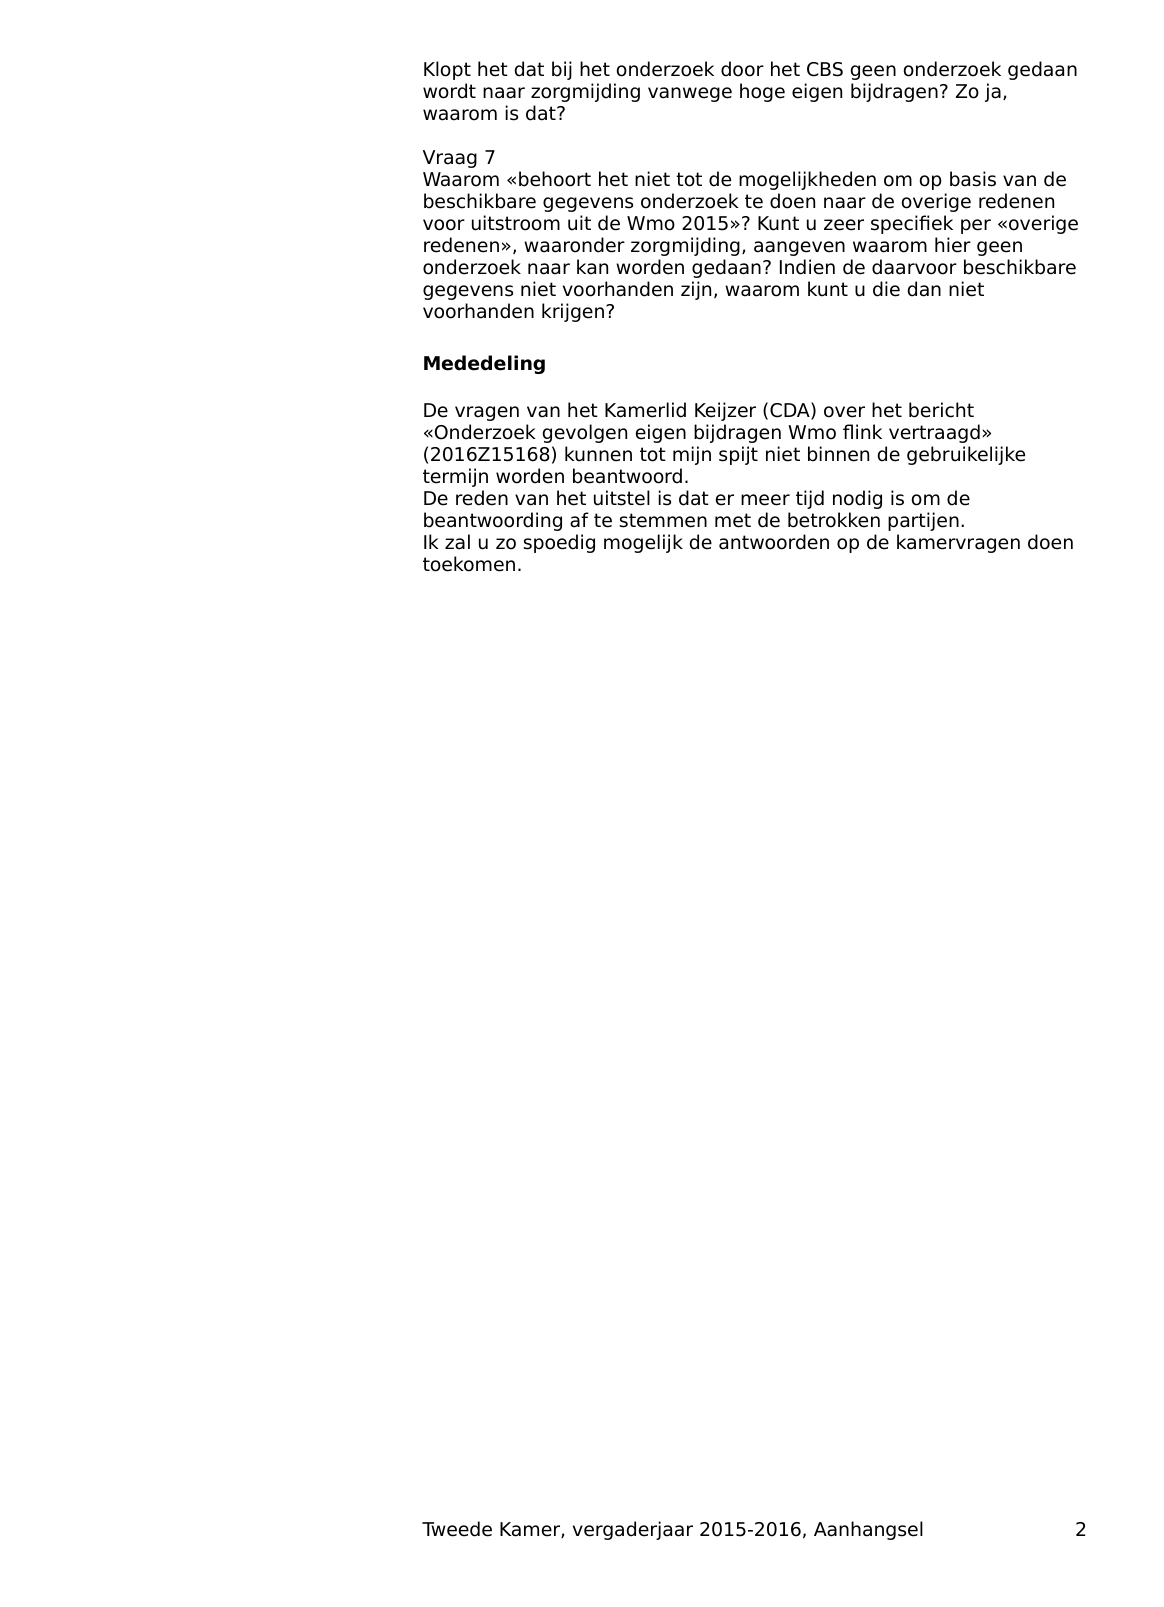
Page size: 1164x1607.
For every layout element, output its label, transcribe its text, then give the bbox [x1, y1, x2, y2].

text De reden van het uitstel is dat er meer tijd nodig is om de beantwoording af te stemmen met de betrokken partijen. [422, 488, 1087, 532]
text Ik zal u zo spoedig mogelijk de antwoorden op de kamervragen doen toekomen. [422, 532, 1087, 576]
text Klopt het dat bij het onderzoek door het CBS geen onderzoek gedaan wordt naar zorgmijding vanwege hoge eigen bijdragen? Zo ja, waarom is dat? [422, 59, 1087, 125]
text Vraag 7 [422, 147, 1087, 169]
text Waarom «behoort het niet tot de mogelijkheden om op basis van de beschikbare gegevens onderzoek te doen naar de overige redenen voor uitstroom uit de Wmo 2015»? Kunt u zeer specifiek per «overige redenen», waaronder zorgmijding, aangeven waarom hier geen onderzoek naar kan worden gedaan? Indien de daarvoor beschikbare gegevens niet voorhanden zijn, waarom kunt u die dan niet voorhanden krijgen? [422, 169, 1087, 323]
subtitle Mededeling [422, 353, 1087, 375]
text De vragen van het Kamerlid Keijzer (CDA) over het bericht «Onderzoek gevolgen eigen bijdragen Wmo flink vertraagd» (2016Z15168) kunnen tot mijn spijt niet binnen de gebruikelijke termijn worden beantwoord. [422, 400, 1087, 488]
